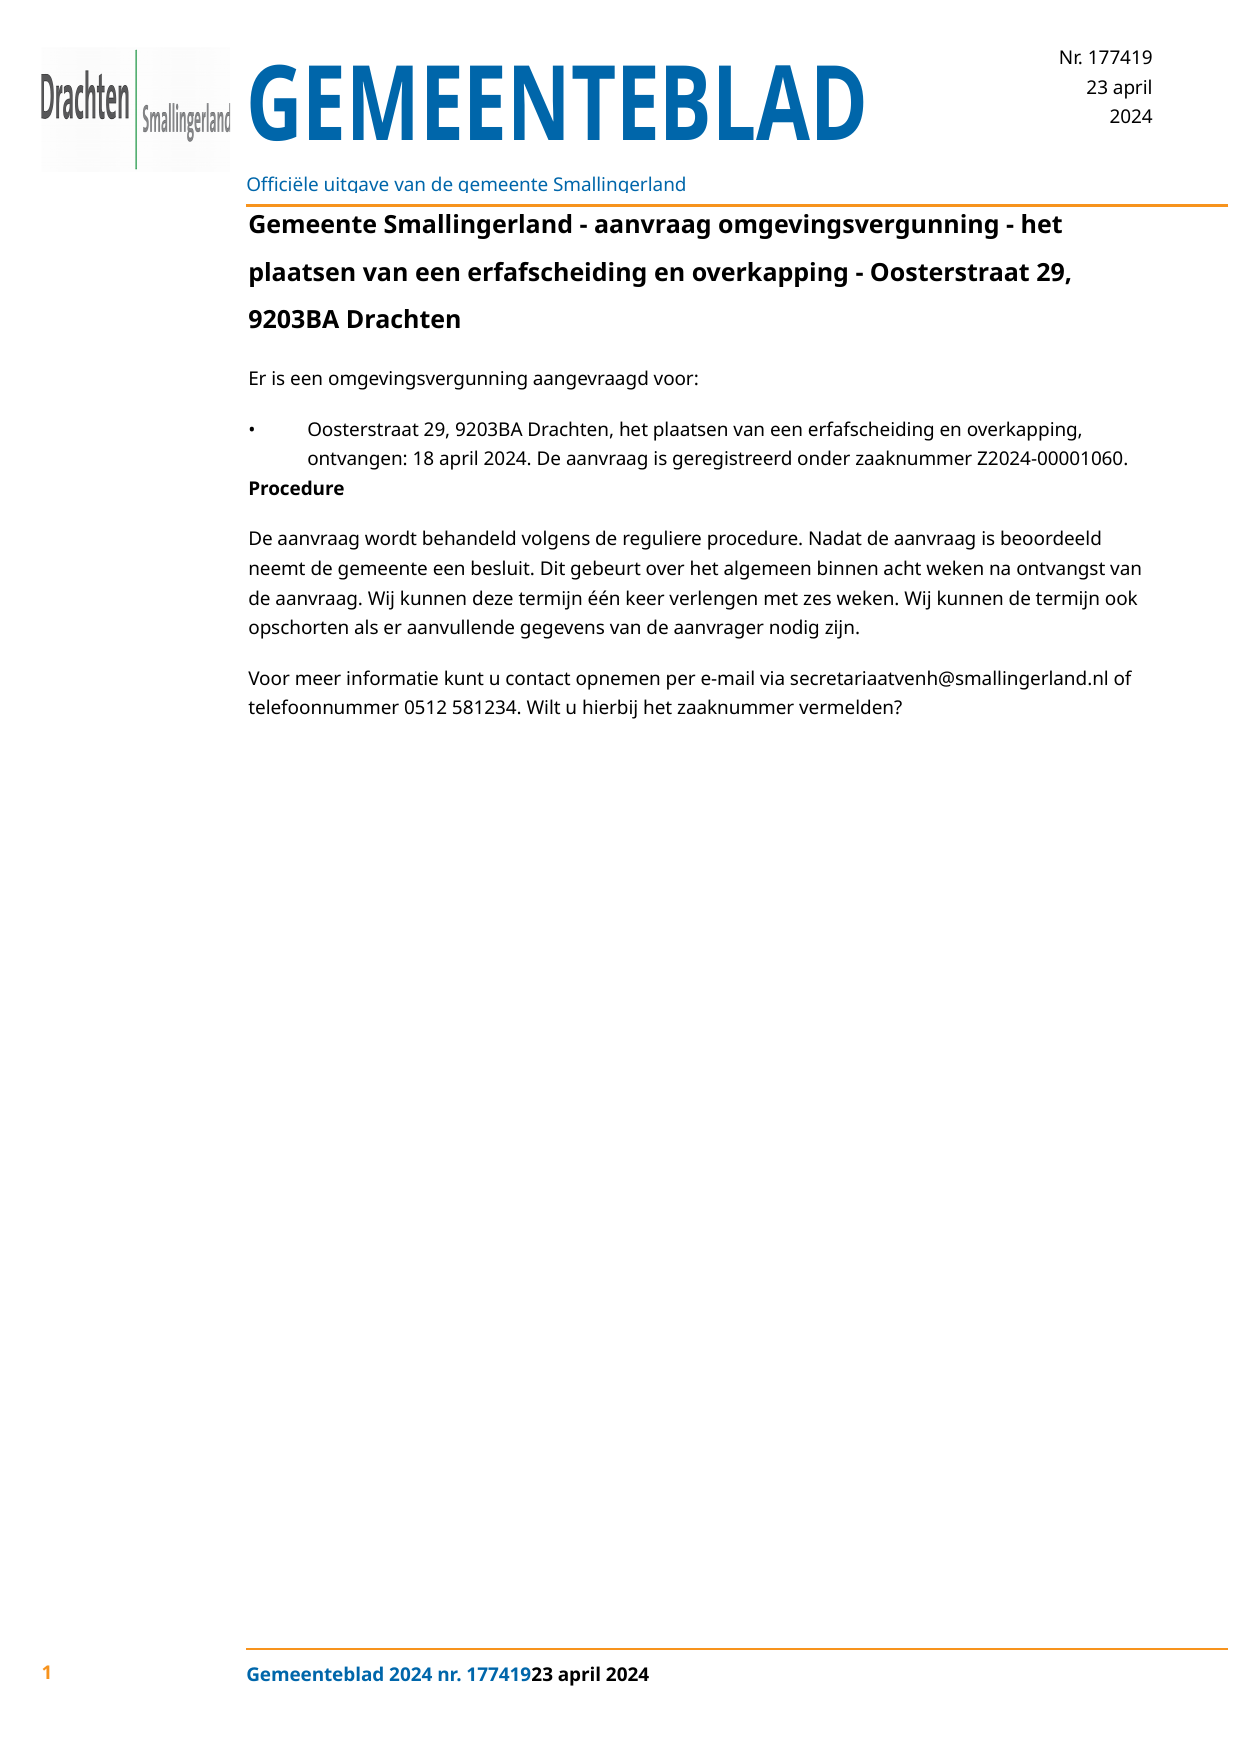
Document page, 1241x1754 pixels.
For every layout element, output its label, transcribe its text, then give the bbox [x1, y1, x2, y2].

text Gemeente Smallingerland - aanvraag omgevingsvergunning - het plaatsen van een erfafscheiding en overkapping - Oosterstraat 29, 9203BA Drachten [248, 207, 1152, 336]
text Er is een omgevingsvergunning aangevraagd voor: [248, 366, 1152, 391]
picture [41, 47, 231, 172]
text De aanvraag wordt behandeld volgens de reguliere procedure. Nadat de aanvraag is beoordeeld neemt de gemeente een besluit. Dit gebeurt over het algemeen binnen acht weken na ontvangst van de aanvraag. Wij kunnen deze termijn één keer verlengen met zes weken. Wij kunnen de termijn ook opschorten als er aanvullende gegevens van de aanvrager nodig zijn. [248, 526, 1152, 640]
list Oosterstraat 29, 9203BA Drachten, het plaatsen van een erfafscheiding en overkapping, ontvangen: 18 april 2024. De aanvraag is geregistreerd onder zaaknummer Z2024-00001060. [248, 416, 1152, 471]
text Voor meer informatie kunt u contact opnemen per e-mail via secretariaatvenh@smallingerland.nl of telefoonnummer 0512 581234. Wilt u hierbij het zaaknummer vermelden? [248, 665, 1152, 720]
text Procedure [248, 475, 1152, 501]
